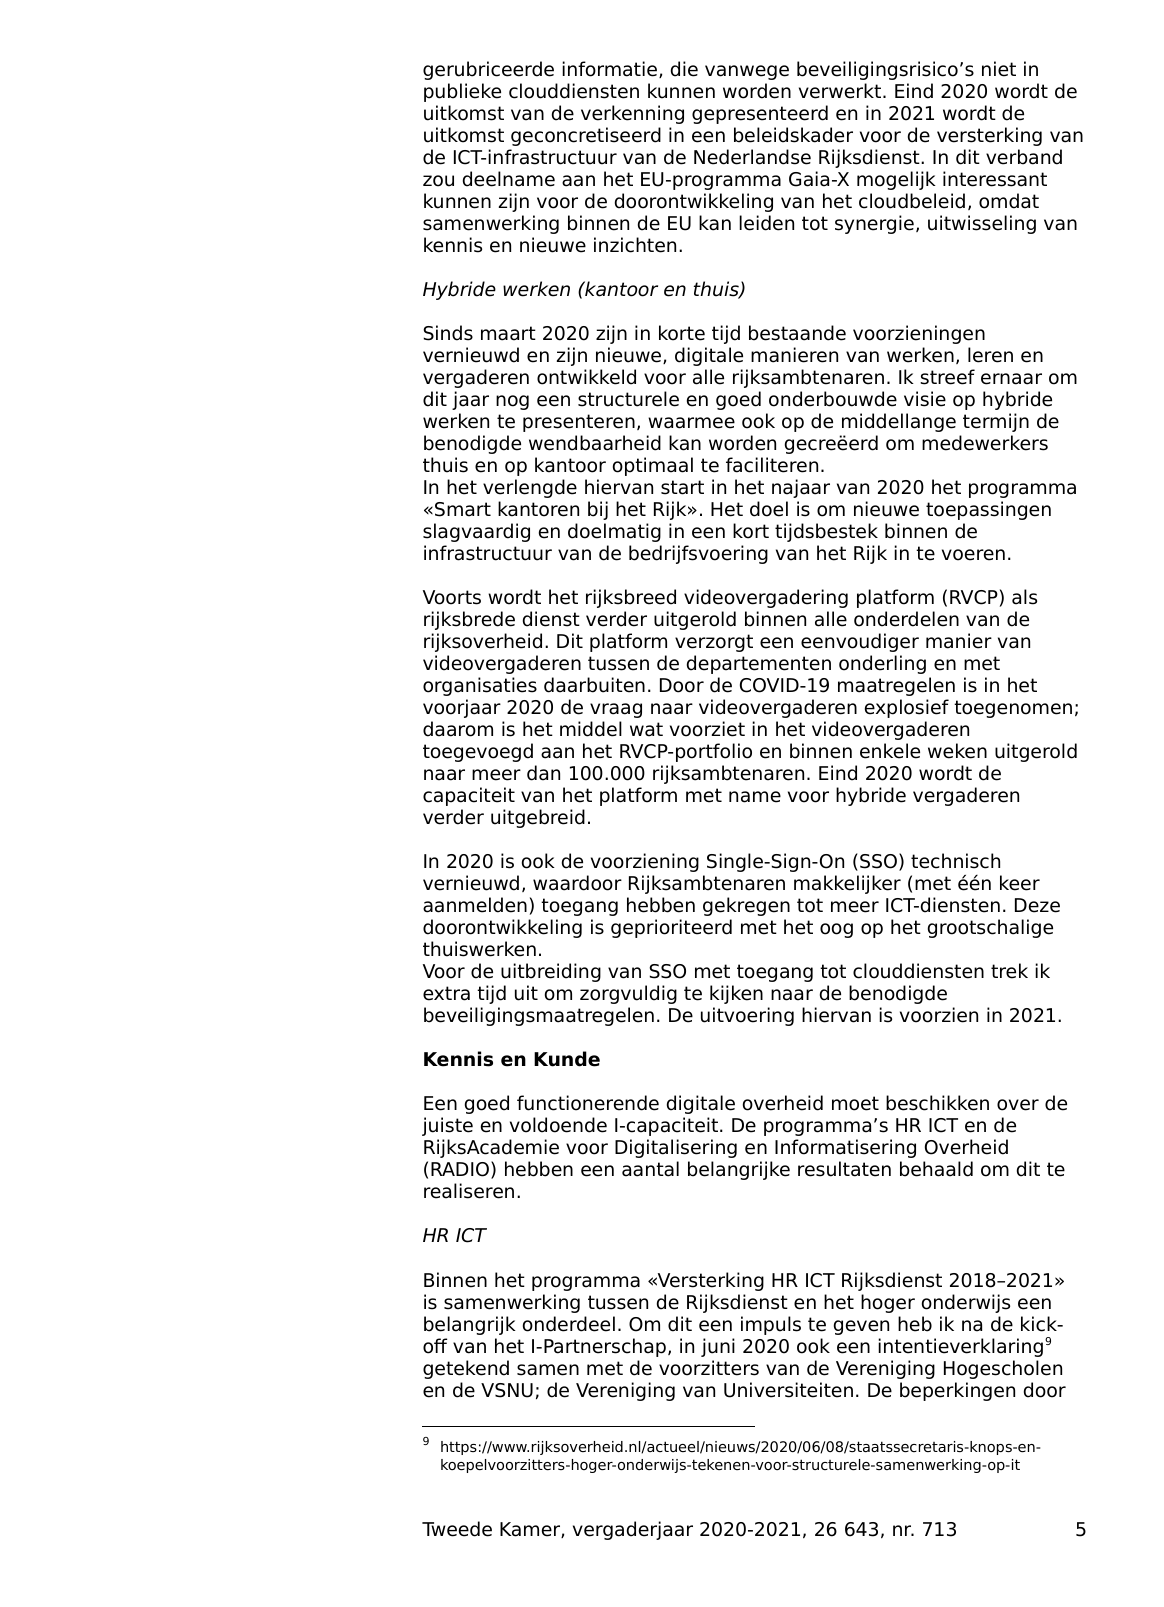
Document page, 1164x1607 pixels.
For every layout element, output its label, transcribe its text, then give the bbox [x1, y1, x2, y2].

text Een goed functionerende digitale overheid moet beschikken over de juiste en voldoende I-capaciteit. De programma’s HR ICT en de RijksAcademie voor Digitalisering en Informatisering Overheid (RADIO) hebben een aantal belangrijke resultaten behaald om dit te realiseren. [422, 1093, 1087, 1203]
text Binnen het programma «Versterking HR ICT Rijksdienst 2018–2021» is samenwerking tussen de Rijksdienst en het hoger onderwijs een belangrijk onderdeel. Om dit een impuls te geven heb ik na de kick-off van het I-Partnerschap, in juni 2020 ook een intentieverklaring getekend samen met de voorzitters van de Vereniging Hogescholen en de VSNU; de Vereniging van Universiteiten. De beperkingen door [422, 1269, 1087, 1401]
subtitle Hybride werken (kantoor en thuis) [422, 279, 1087, 301]
text Sinds maart 2020 zijn in korte tijd bestaande voorzieningen vernieuwd en zijn nieuwe, digitale manieren van werken, leren en vergaderen ontwikkeld voor alle rijksambtenaren. Ik streef ernaar om dit jaar nog een structurele en goed onderbouwde visie op hybride werken te presenteren, waarmee ook op de middellange termijn de benodigde wendbaarheid kan worden gecreëerd om medewerkers thuis en op kantoor optimaal te faciliteren. [422, 323, 1087, 477]
text In 2020 is ook de voorziening Single-Sign-On (SSO) technisch vernieuwd, waardoor Rijksambtenaren makkelijker (met één keer aanmelden) toegang hebben gekregen tot meer ICT-diensten. Deze doorontwikkeling is geprioriteerd met het oog op het grootschalige thuiswerken. [422, 851, 1087, 961]
text In het verlengde hiervan start in het najaar van 2020 het programma «Smart kantoren bij het Rijk». Het doel is om nieuwe toepassingen slagvaardig en doelmatig in een kort tijdsbestek binnen de infrastructuur van de bedrijfsvoering van het Rijk in te voeren. [422, 477, 1087, 565]
text Voor de uitbreiding van SSO met toegang tot clouddiensten trek ik extra tijd uit om zorgvuldig te kijken naar de benodigde beveiligingsmaatregelen. De uitvoering hiervan is voorzien in 2021. [422, 961, 1087, 1027]
subtitle HR ICT [422, 1225, 1087, 1247]
text Voorts wordt het rijksbreed videovergadering platform (RVCP) als rijksbrede dienst verder uitgerold binnen alle onderdelen van de rijksoverheid. Dit platform verzorgt een eenvoudiger manier van videovergaderen tussen de departementen onderling en met organisaties daarbuiten. Door de COVID-19 maatregelen is in het voorjaar 2020 de vraag naar videovergaderen explosief toegenomen; daarom is het middel wat voorziet in het videovergaderen toegevoegd aan het RVCP-portfolio en binnen enkele weken uitgerold naar meer dan 100.000 rijksambtenaren. Eind 2020 wordt de capaciteit van het platform met name voor hybride vergaderen verder uitgebreid. [422, 587, 1087, 829]
text gerubriceerde informatie, die vanwege beveiligingsrisico’s niet in publieke clouddiensten kunnen worden verwerkt. Eind 2020 wordt de uitkomst van de verkenning gepresenteerd en in 2021 wordt de uitkomst geconcretiseerd in een beleidskader voor de versterking van de ICT-infrastructuur van de Nederlandse Rijksdienst. In dit verband zou deelname aan het EU-programma Gaia-X mogelijk interessant kunnen zijn voor de doorontwikkeling van het cloudbeleid, omdat samenwerking binnen de EU kan leiden tot synergie, uitwisseling van kennis en nieuwe inzichten. [422, 59, 1087, 257]
text https://www.rijksoverheid.nl/actueel/nieuws/2020/06/08/staatssecretaris-knops-en-koepelvoorzitters-hoger-onderwijs-tekenen-voor-structurele-samenwerking-op-it [422, 1435, 1087, 1474]
subtitle Kennis en Kunde [422, 1049, 1087, 1071]
